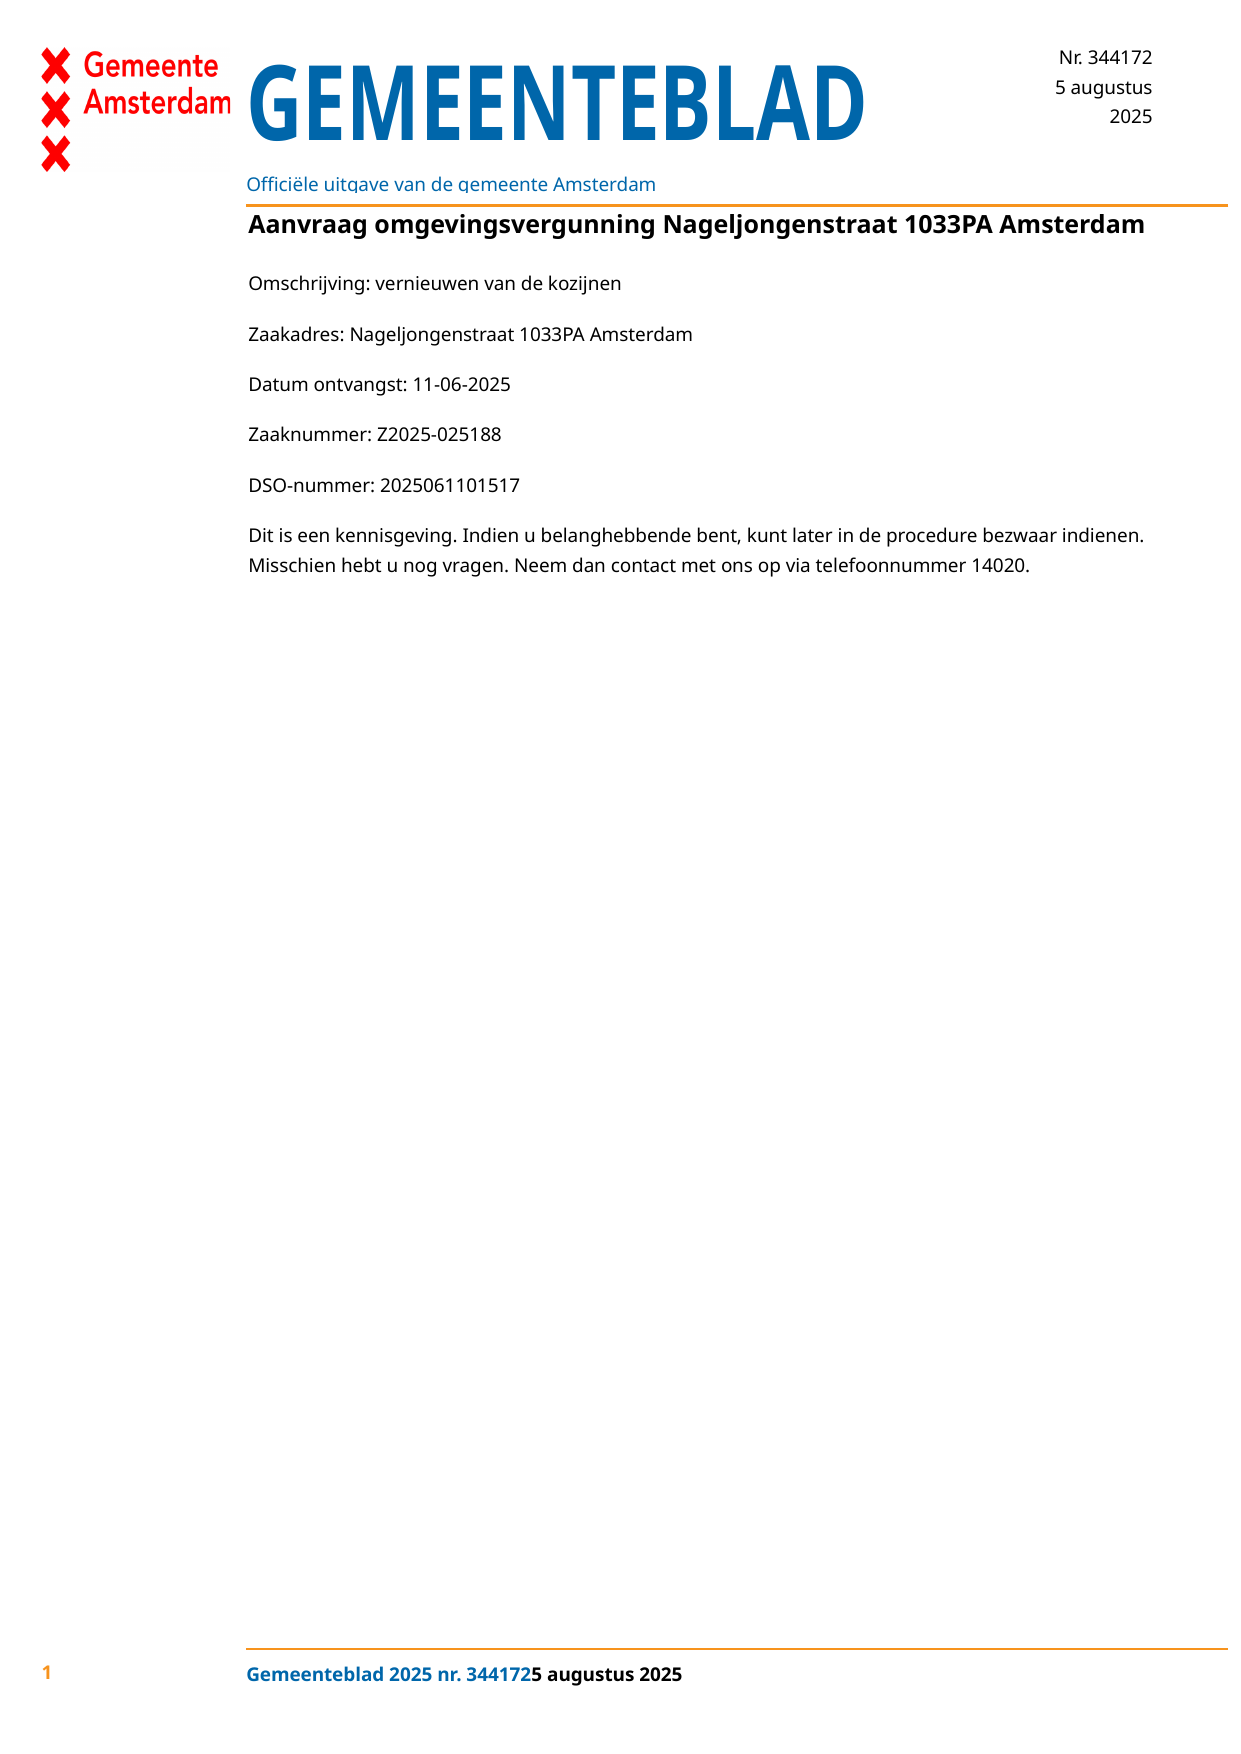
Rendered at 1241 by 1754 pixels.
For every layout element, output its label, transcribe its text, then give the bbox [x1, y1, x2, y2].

text Zaaknummer: Z2025-025188 [248, 422, 1152, 447]
text Zaakadres: Nageljongenstraat 1033PA Amsterdam [248, 321, 1152, 346]
picture [41, 47, 231, 172]
text Datum ontvangst: 11-06-2025 [248, 371, 1152, 397]
text Omschrijving: vernieuwen van de kozijnen [248, 270, 1152, 296]
text Dit is een kennisgeving. Indien u belanghebbende bent, kunt later in de procedure bezwaar indienen. Misschien hebt u nog vragen. Neem dan contact met ons op via telefoonnummer 14020. [248, 522, 1152, 578]
text DSO-nummer: 2025061101517 [248, 472, 1152, 498]
text Aanvraag omgevingsvergunning Nageljongenstraat 1033PA Amsterdam [248, 207, 1152, 241]
